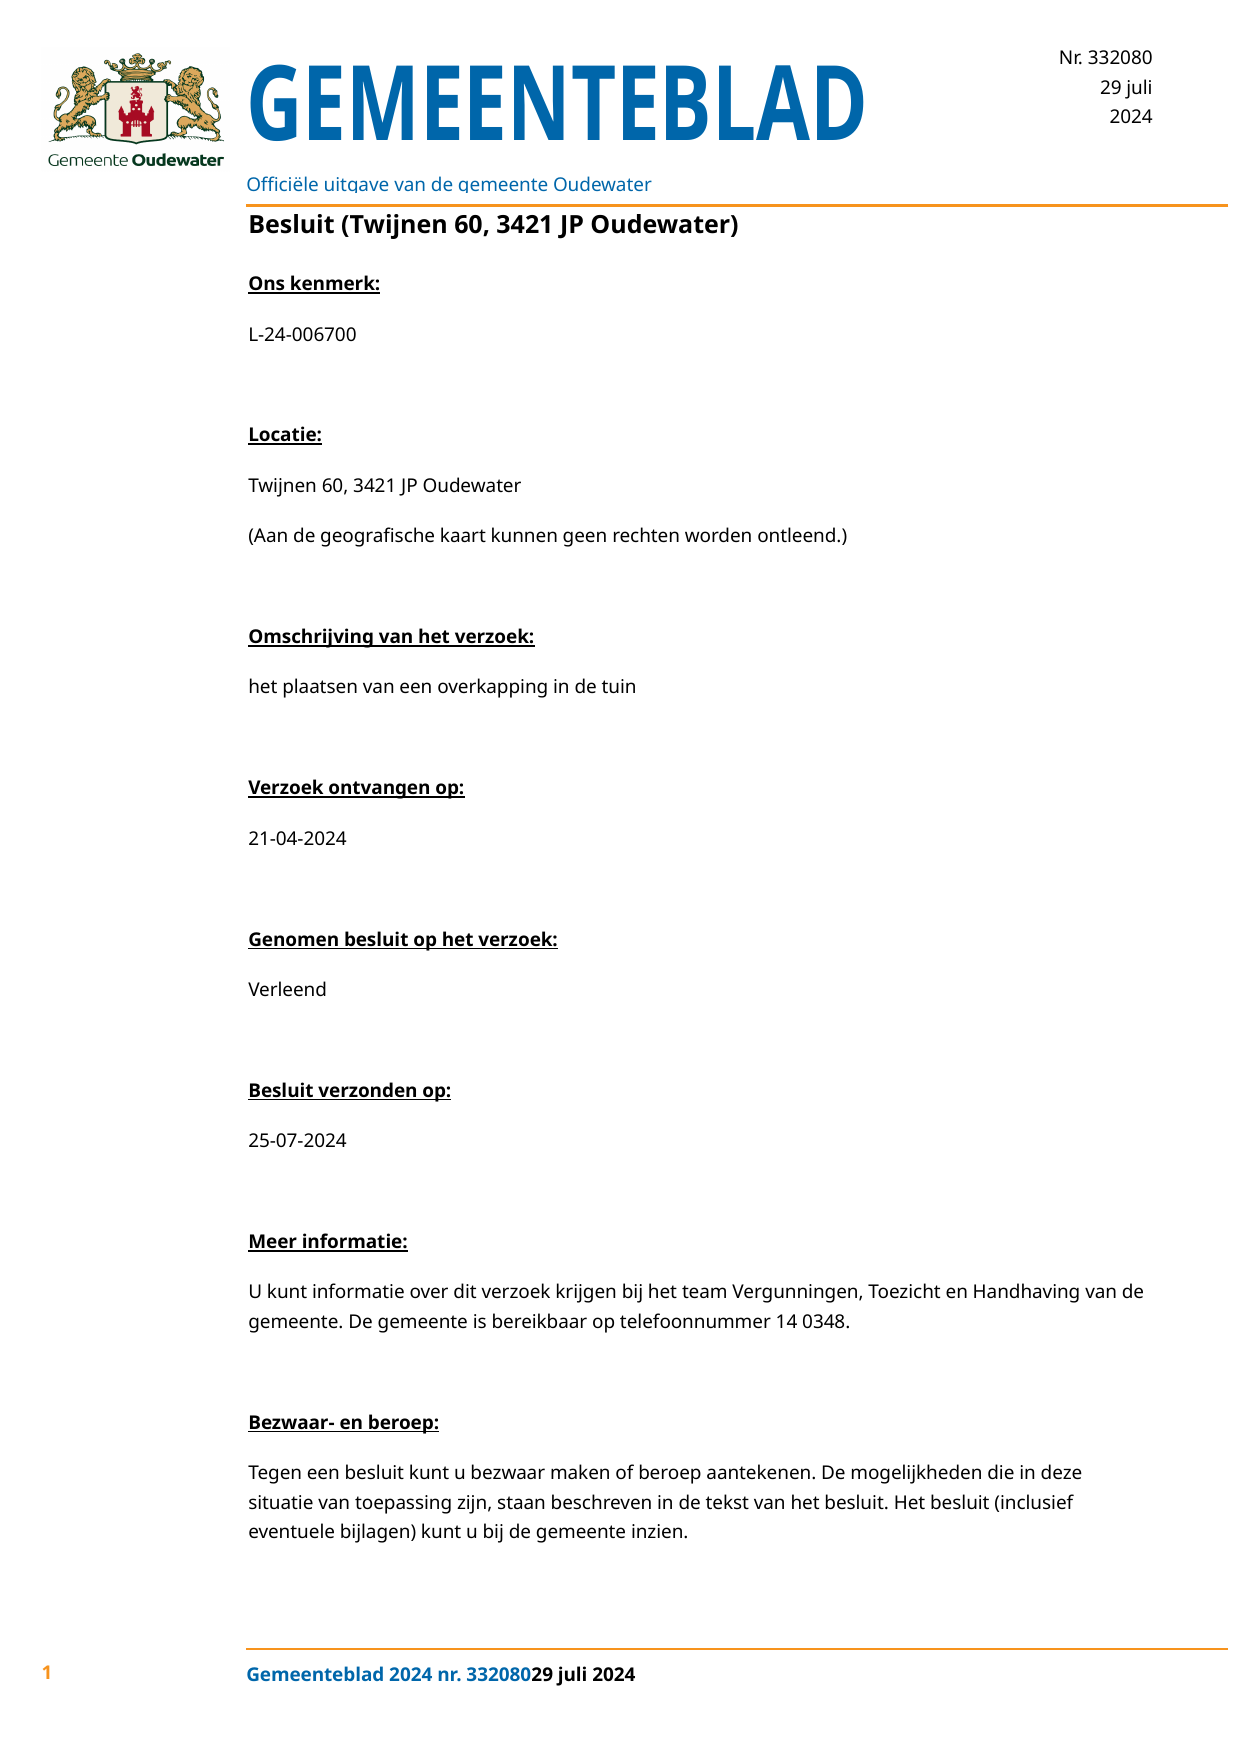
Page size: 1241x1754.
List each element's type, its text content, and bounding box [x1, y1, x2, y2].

text Besluit verzonden op: [248, 1077, 1152, 1103]
text Besluit (Twijnen 60, 3421 JP Oudewater) [248, 207, 1152, 241]
text 25-07-2024 [248, 1127, 1152, 1153]
text het plaatsen van een overkapping in de tuin [248, 674, 1152, 699]
text Genomen besluit op het verzoek: [248, 926, 1152, 951]
text L-24-006700 [248, 321, 1152, 346]
text Meer informatie: [248, 1228, 1152, 1254]
text Omschrijving van het verzoek: [248, 623, 1152, 649]
text U kunt informatie over dit verzoek krijgen bij het team Vergunningen, Toezicht en Handhaving van de gemeente. De gemeente is bereikbaar op telefoonnummer 14 0348. [248, 1279, 1152, 1334]
text Twijnen 60, 3421 JP Oudewater [248, 472, 1152, 498]
text (Aan de geografische kaart kunnen geen rechten worden ontleend.) [248, 522, 1152, 548]
text Tegen een besluit kunt u bezwaar maken of beroep aantekenen. De mogelijkheden die in deze situatie van toepassing zijn, staan beschreven in de tekst van het besluit. Het besluit (inclusief eventuele bijlagen) kunt u bij de gemeente inzien. [248, 1459, 1152, 1544]
text Locatie: [248, 422, 1152, 447]
picture [41, 47, 231, 172]
text Ons kenmerk: [248, 270, 1152, 296]
text Verleend [248, 976, 1152, 1002]
text Bezwaar- en beroep: [248, 1409, 1152, 1435]
text 21-04-2024 [248, 825, 1152, 851]
text Verzoek ontvangen op: [248, 774, 1152, 800]
